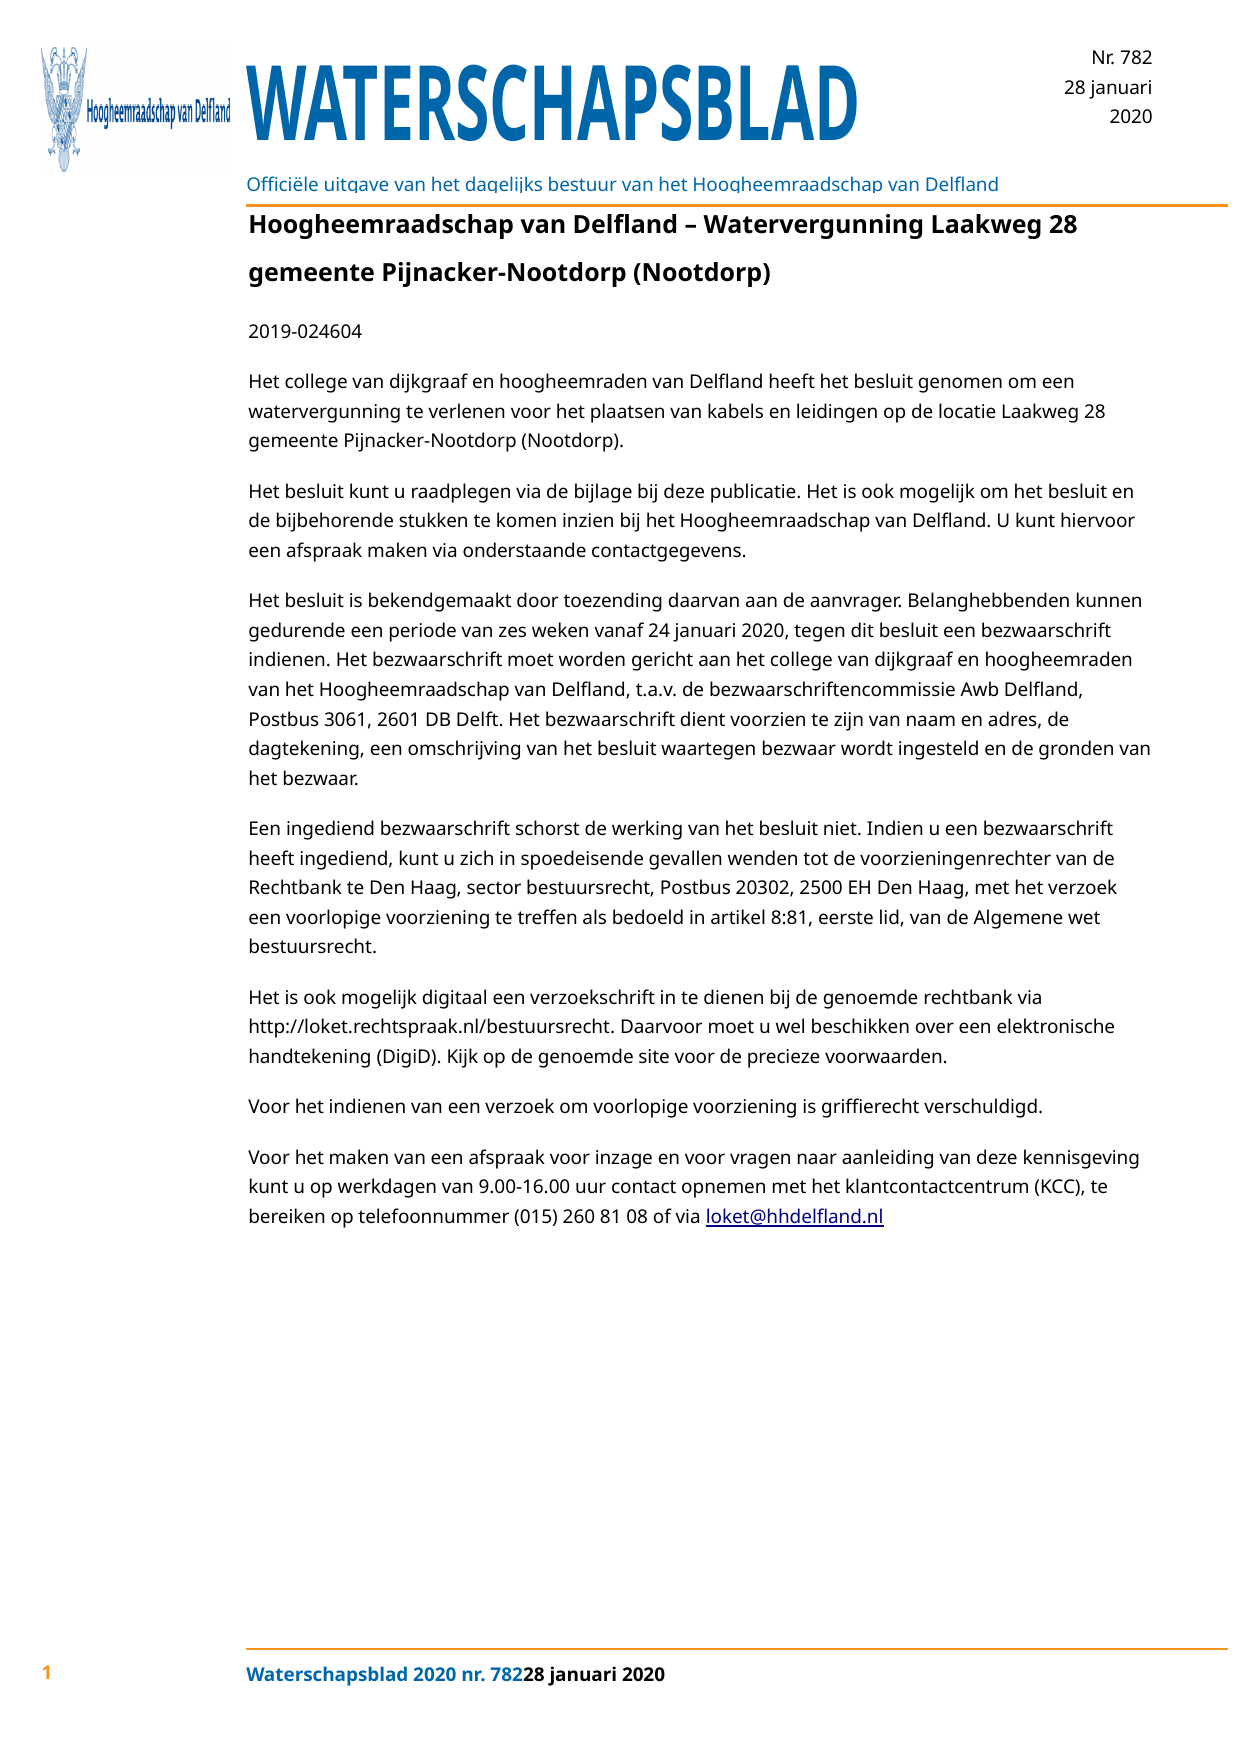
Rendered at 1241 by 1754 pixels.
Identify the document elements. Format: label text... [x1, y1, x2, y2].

picture [41, 47, 231, 172]
text Hoogheemraadschap van Delfland – Watervergunning Laakweg 28 gemeente Pijnacker-Nootdorp (Nootdorp) [248, 207, 1152, 288]
text Voor het indienen van een verzoek om voorlopige voorziening is griffierecht verschuldigd. [248, 1094, 1152, 1119]
text Het college van dijkgraaf en hoogheemraden van Delfland heeft het besluit genomen om een watervergunning te verlenen voor het plaatsen van kabels en leidingen op de locatie Laakweg 28 gemeente Pijnacker-Nootdorp (Nootdorp). [248, 368, 1152, 453]
text Voor het maken van een afspraak voor inzage en voor vragen naar aanleiding van deze kennisgeving kunt u op werkdagen van 9.00-16.00 uur contact opnemen met het klantcontactcentrum (KCC), te bereiken op telefoonnummer (015) 260 81 08 of via loket@hhdelfland.nl [248, 1144, 1152, 1229]
text Het is ook mogelijk digitaal een verzoekschrift in te dienen bij de genoemde rechtbank via http://loket.rechtspraak.nl/bestuursrecht. Daarvoor moet u wel beschikken over een elektronische handtekening (DigiD). Kijk op de genoemde site voor de precieze voorwaarden. [248, 984, 1152, 1069]
text Het besluit kunt u raadplegen via de bijlage bij deze publicatie. Het is ook mogelijk om het besluit en de bijbehorende stukken te komen inzien bij het Hoogheemraadschap van Delfland. U kunt hiervoor een afspraak maken via onderstaande contactgegevens. [248, 478, 1152, 563]
text 2019-024604 [248, 318, 1152, 344]
text Een ingediend bezwaarschrift schorst de werking van het besluit niet. Indien u een bezwaarschrift heeft ingediend, kunt u zich in spoedeisende gevallen wenden tot de voorzieningenrechter van de Rechtbank te Den Haag, sector bestuursrecht, Postbus 20302, 2500 EH Den Haag, met het verzoek een voorlopige voorziening te treffen als bedoeld in artikel 8:81, eerste lid, van de Algemene wet bestuursrecht. [248, 815, 1152, 959]
text Het besluit is bekendgemaakt door toezending daarvan aan de aanvrager. Belanghebbenden kunnen gedurende een periode van zes weken vanaf 24 januari 2020, tegen dit besluit een bezwaarschrift indienen. Het bezwaarschrift moet worden gericht aan het college van dijkgraaf en hoogheemraden van het Hoogheemraadschap van Delfland, t.a.v. de bezwaarschriftencommissie Awb Delfland, Postbus 3061, 2601 DB Delft. Het bezwaarschrift dient voorzien te zijn van naam en adres, de dagtekening, een omschrijving van het besluit waartegen bezwaar wordt ingesteld en de gronden van het bezwaar. [248, 587, 1152, 791]
